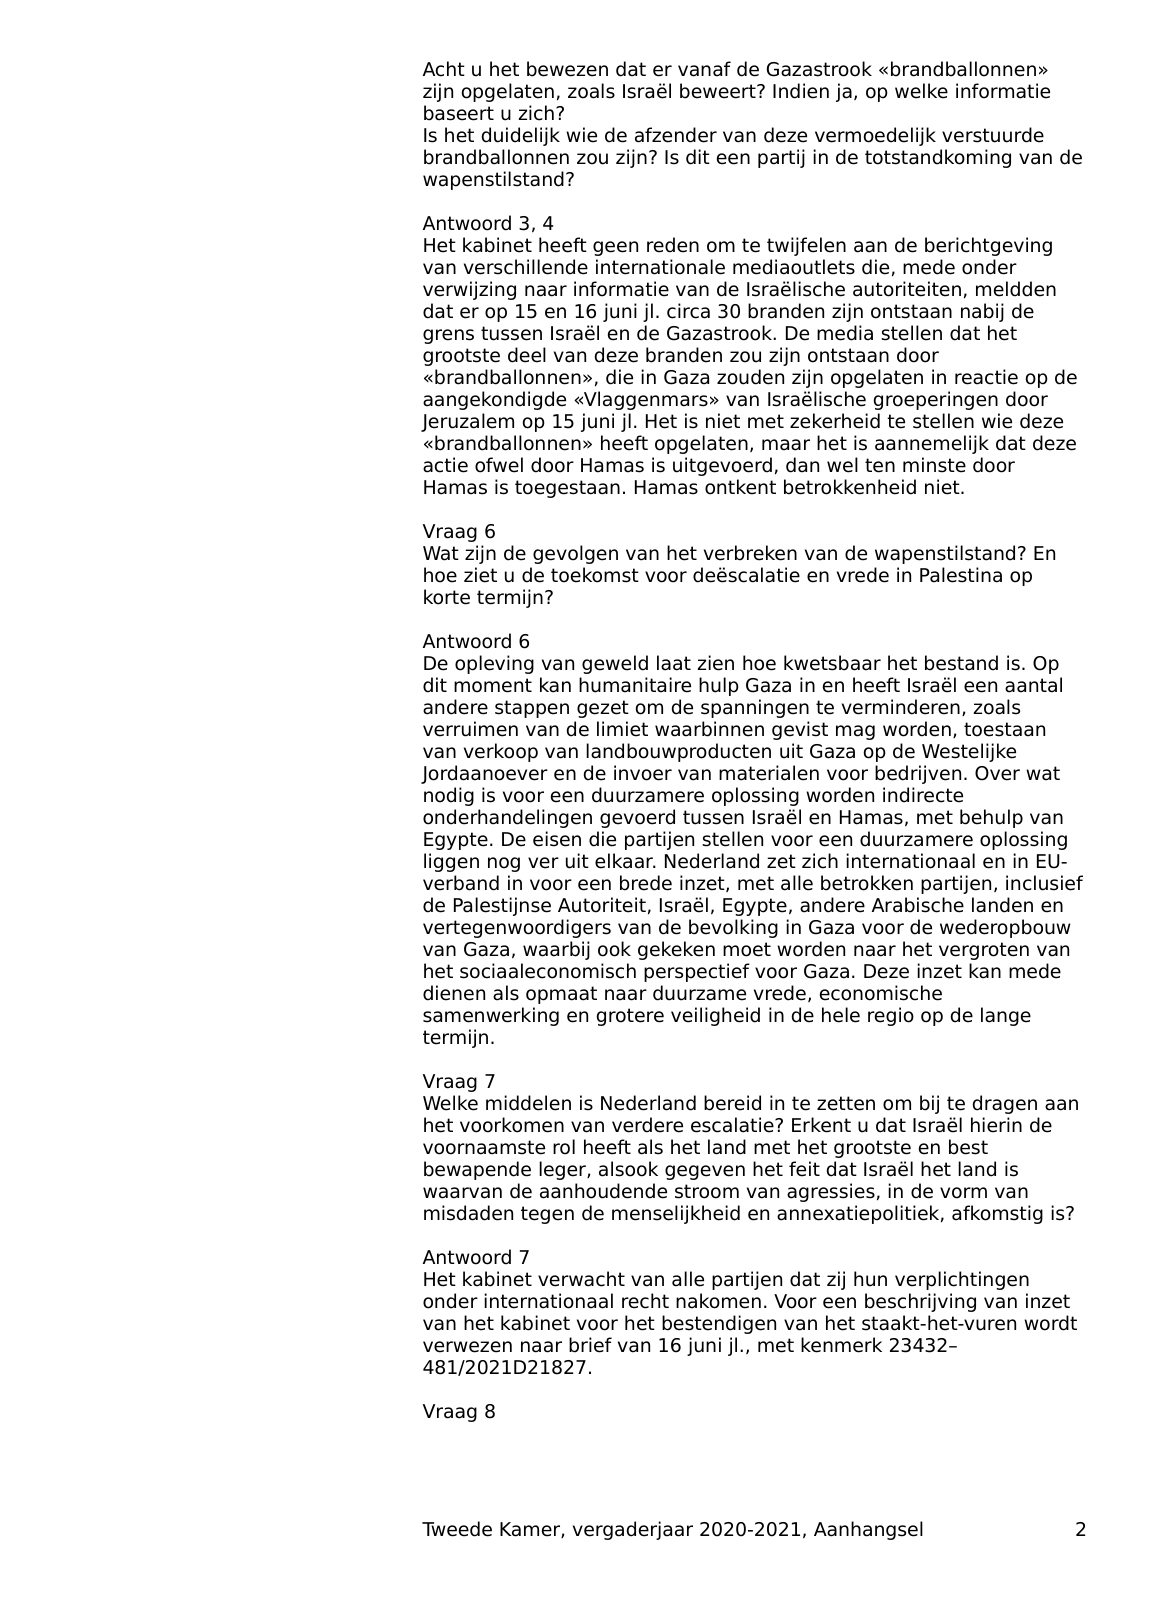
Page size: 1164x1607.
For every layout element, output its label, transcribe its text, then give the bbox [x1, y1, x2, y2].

text Het kabinet heeft geen reden om te twijfelen aan de berichtgeving van verschillende internationale mediaoutlets die, mede onder verwijzing naar informatie van de Israëlische autoriteiten, meldden dat er op 15 en 16 juni jl. circa 30 branden zijn ontstaan nabij de grens tussen Israël en de Gazastrook. De media stellen dat het grootste deel van deze branden zou zijn ontstaan door «brandballonnen», die in Gaza zouden zijn opgelaten in reactie op de aangekondigde «Vlaggenmars» van Israëlische groeperingen door Jeruzalem op 15 juni jl. Het is niet met zekerheid te stellen wie deze «brandballonnen» heeft opgelaten, maar het is aannemelijk dat deze actie ofwel door Hamas is uitgevoerd, dan wel ten minste door Hamas is toegestaan. Hamas ontkent betrokkenheid niet. [422, 235, 1087, 499]
text Vraag 7 [422, 1071, 1087, 1093]
text Het kabinet verwacht van alle partijen dat zij hun verplichtingen onder internationaal recht nakomen. Voor een beschrijving van inzet van het kabinet voor het bestendigen van het staakt-het-vuren wordt verwezen naar brief van 16 juni jl., met kenmerk 23432–481/2021D21827. [422, 1269, 1087, 1379]
text Vraag 6 [422, 521, 1087, 543]
text Welke middelen is Nederland bereid in te zetten om bij te dragen aan het voorkomen van verdere escalatie? Erkent u dat Israël hierin de voornaamste rol heeft als het land met het grootste en best bewapende leger, alsook gegeven het feit dat Israël het land is waarvan de aanhoudende stroom van agressies, in de vorm van misdaden tegen de menselijkheid en annexatiepolitiek, afkomstig is? [422, 1093, 1087, 1225]
text Acht u het bewezen dat er vanaf de Gazastrook «brandballonnen» zijn opgelaten, zoals Israël beweert? Indien ja, op welke informatie baseert u zich? [422, 59, 1087, 125]
text De opleving van geweld laat zien hoe kwetsbaar het bestand is. Op dit moment kan humanitaire hulp Gaza in en heeft Israël een aantal andere stappen gezet om de spanningen te verminderen, zoals verruimen van de limiet waarbinnen gevist mag worden, toestaan van verkoop van landbouwproducten uit Gaza op de Westelijke Jordaanoever en de invoer van materialen voor bedrijven. Over wat nodig is voor een duurzamere oplossing worden indirecte onderhandelingen gevoerd tussen Israël en Hamas, met behulp van Egypte. De eisen die partijen stellen voor een duurzamere oplossing liggen nog ver uit elkaar. Nederland zet zich internationaal en in EU-verband in voor een brede inzet, met alle betrokken partijen, inclusief de Palestijnse Autoriteit, Israël, Egypte, andere Arabische landen en vertegenwoordigers van de bevolking in Gaza voor de wederopbouw van Gaza, waarbij ook gekeken moet worden naar het vergroten van het sociaaleconomisch perspectief voor Gaza. Deze inzet kan mede dienen als opmaat naar duurzame vrede, economische samenwerking en grotere veiligheid in de hele regio op de lange termijn. [422, 653, 1087, 1049]
text Vraag 8 [422, 1401, 1087, 1423]
text Is het duidelijk wie de afzender van deze vermoedelijk verstuurde brandballonnen zou zijn? Is dit een partij in de totstandkoming van de wapenstilstand? [422, 125, 1087, 191]
text Antwoord 6 [422, 631, 1087, 653]
text Wat zijn de gevolgen van het verbreken van de wapenstilstand? En hoe ziet u de toekomst voor deëscalatie en vrede in Palestina op korte termijn? [422, 543, 1087, 609]
text Antwoord 7 [422, 1247, 1087, 1269]
text Antwoord 3, 4 [422, 213, 1087, 235]
